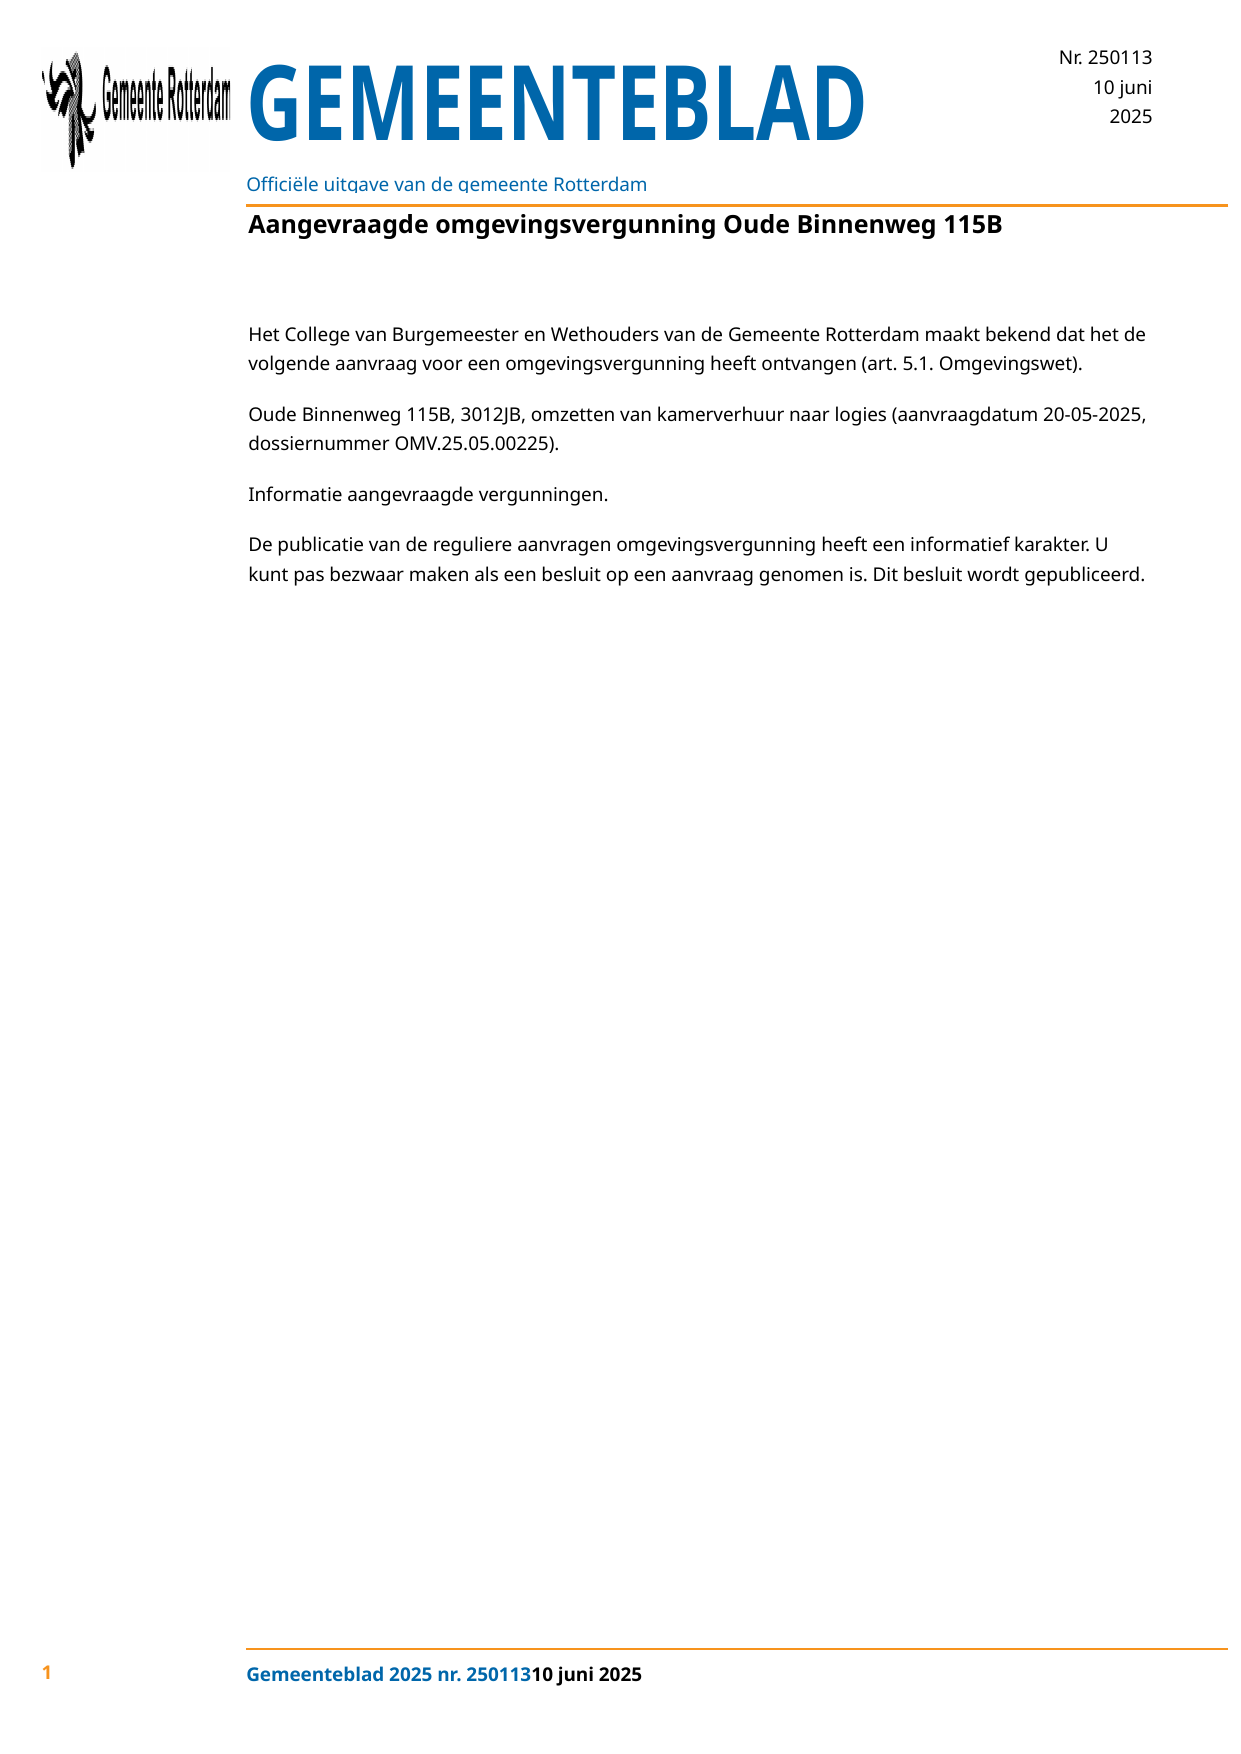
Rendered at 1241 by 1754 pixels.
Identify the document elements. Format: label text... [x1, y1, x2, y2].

picture [41, 47, 231, 172]
text Het College van Burgemeester en Wethouders van de Gemeente Rotterdam maakt bekend dat het de volgende aanvraag voor een omgevingsvergunning heeft ontvangen (art. 5.1. Omgevingswet). [248, 321, 1152, 376]
text Aangevraagde omgevingsvergunning Oude Binnenweg 115B [248, 207, 1152, 241]
text Oude Binnenweg 115B, 3012JB, omzetten van kamerverhuur naar logies (aanvraagdatum 20-05-2025, dossiernummer OMV.25.05.00225). [248, 401, 1152, 456]
text Informatie aangevraagde vergunningen. [248, 481, 1152, 506]
text De publicatie van de reguliere aanvragen omgevingsvergunning heeft een informatief karakter. U kunt pas bezwaar maken als een besluit op een aanvraag genomen is. Dit besluit wordt gepubliceerd. [248, 531, 1152, 586]
